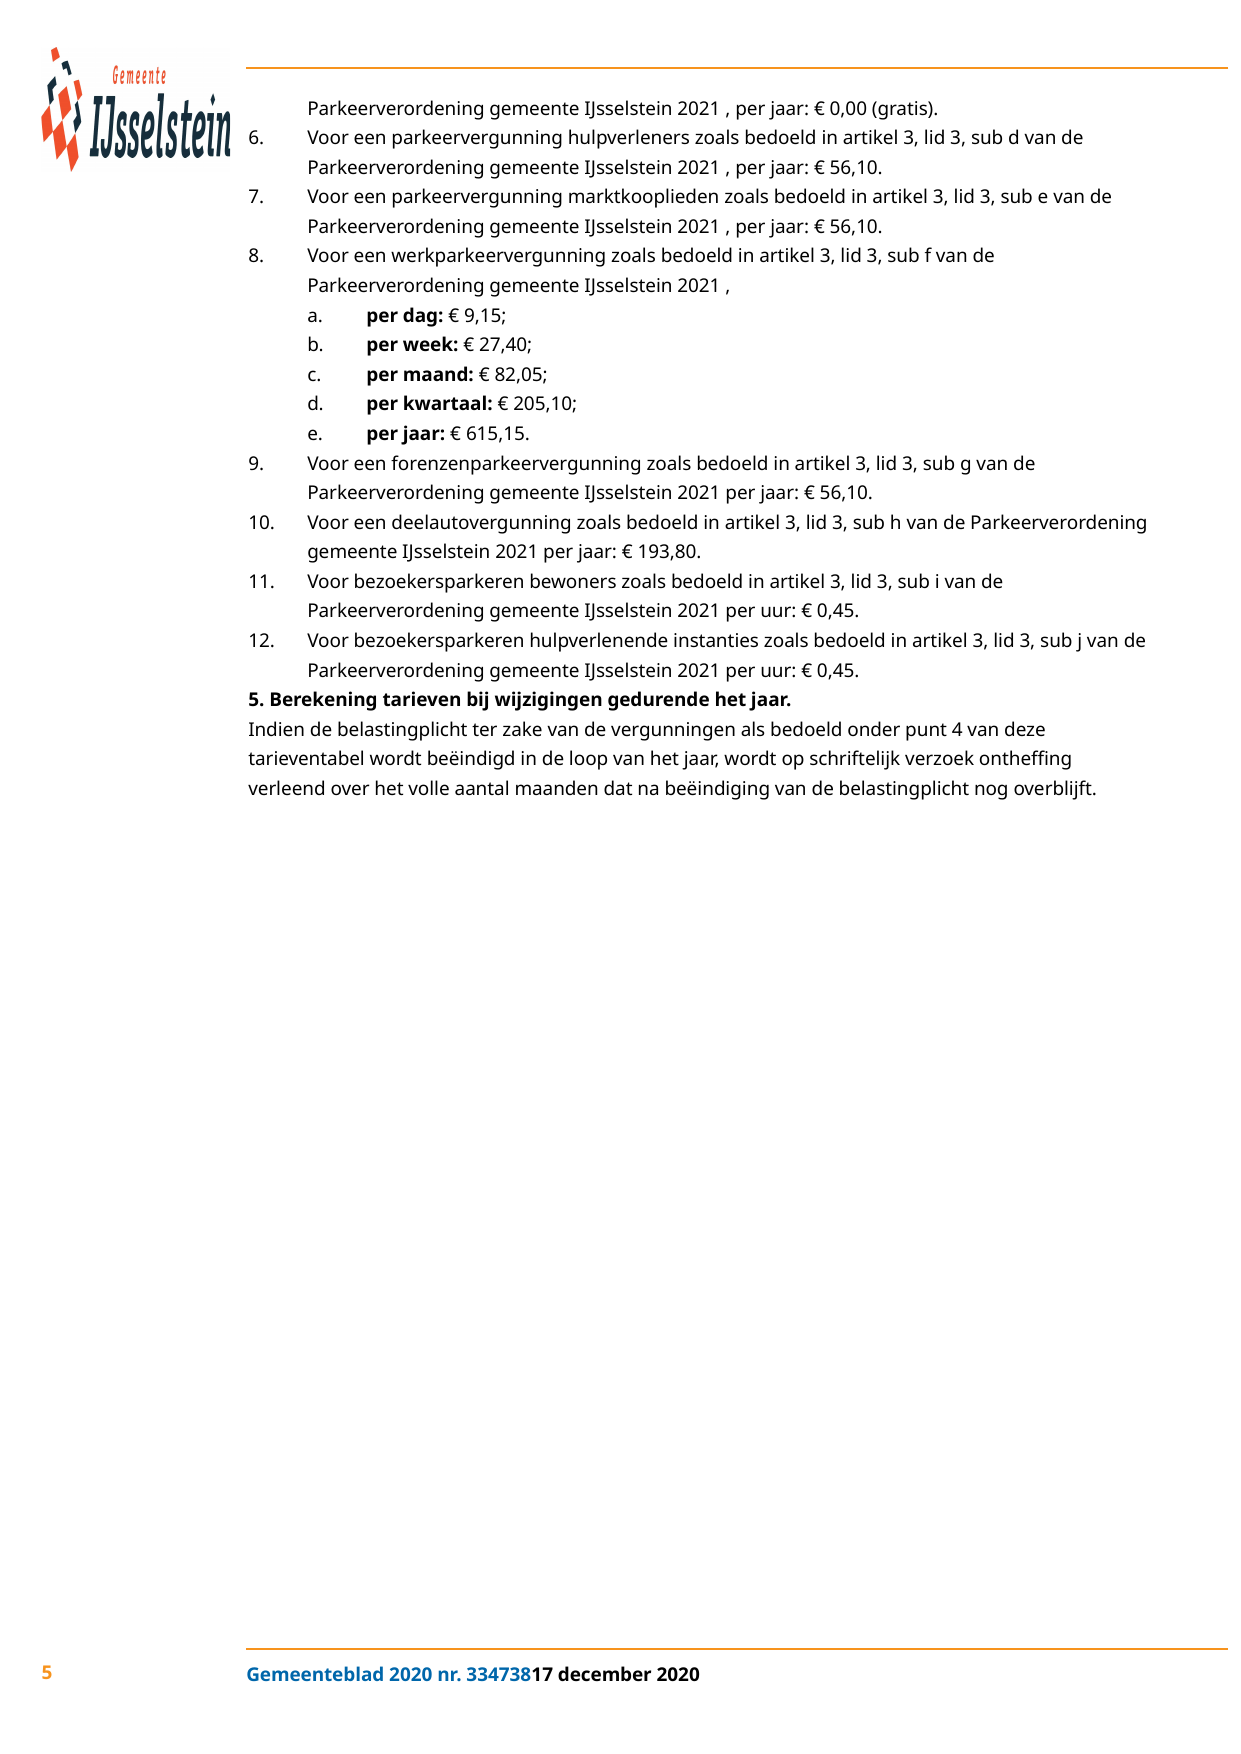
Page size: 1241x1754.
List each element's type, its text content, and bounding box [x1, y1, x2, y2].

picture [41, 47, 231, 172]
list Voor een forenzenparkeervergunning zoals bedoeld in artikel 3, lid 3, sub g van de Parkeerverordening gemeente IJsselstein 2021 per jaar: € 56,10. [248, 450, 1152, 505]
list Voor een deelautovergunning zoals bedoeld in artikel 3, lid 3, sub h van de Parkeerverordening gemeente IJsselstein 2021 per jaar: € 193,80. [248, 509, 1152, 564]
list per kwartaal: € 205,10; [307, 391, 1152, 416]
list per jaar: € 615,15. [307, 420, 1152, 446]
list per week: € 27,40; [307, 331, 1152, 357]
text Indien de belastingplicht ter zake van de vergunningen als bedoeld onder punt 4 van deze tarieventabel wordt beëindigd in de loop van het jaar, wordt op schriftelijk verzoek ontheffing verleend over het volle aantal maanden dat na beëindiging van de belastingplicht nog overblijft. [248, 716, 1152, 801]
list per dag: € 9,15; [307, 302, 1152, 328]
list Voor een parkeervergunning hulpverleners zoals bedoeld in artikel 3, lid 3, sub d van de Parkeerverordening gemeente IJsselstein 2021 , per jaar: € 56,10. [248, 124, 1152, 180]
list Voor bezoekersparkeren bewoners zoals bedoeld in artikel 3, lid 3, sub i van de Parkeerverordening gemeente IJsselstein 2021 per uur: € 0,45. [248, 568, 1152, 623]
list Parkeerverordening gemeente IJsselstein 2021 , per jaar: € 0,00 (gratis). [248, 95, 1152, 121]
list Voor bezoekersparkeren hulpverlenende instanties zoals bedoeld in artikel 3, lid 3, sub j van de Parkeerverordening gemeente IJsselstein 2021 per uur: € 0,45. [248, 627, 1152, 683]
list per maand: € 82,05; [307, 361, 1152, 387]
text 5. Berekening tarieven bij wijzigingen gedurende het jaar. [248, 686, 1152, 712]
list Voor een parkeervergunning marktkooplieden zoals bedoeld in artikel 3, lid 3, sub e van de Parkeerverordening gemeente IJsselstein 2021 , per jaar: € 56,10. [248, 183, 1152, 239]
list Voor een werkparkeervergunning zoals bedoeld in artikel 3, lid 3, sub f van de Parkeerverordening gemeente IJsselstein 2021 , [248, 243, 1152, 298]
